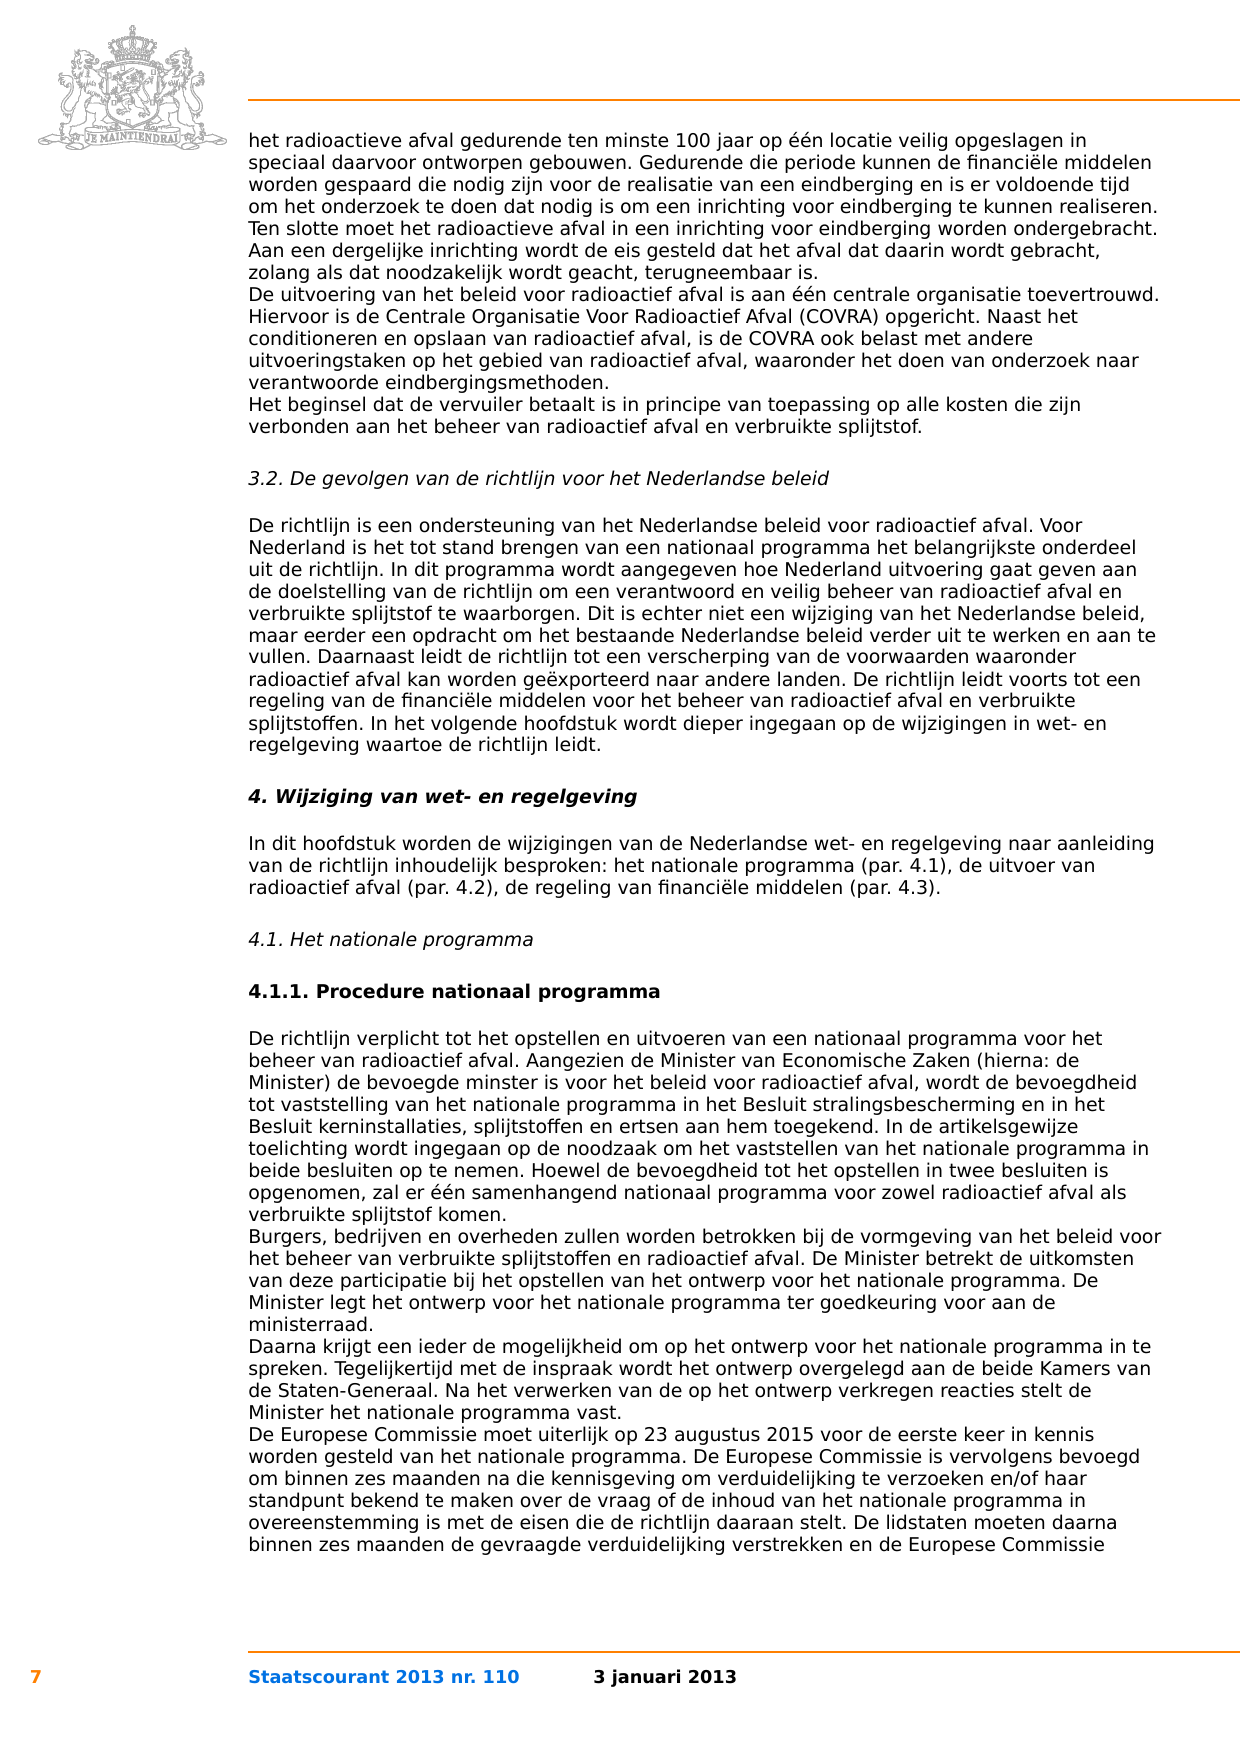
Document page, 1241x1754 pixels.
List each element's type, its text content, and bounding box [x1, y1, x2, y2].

subtitle 4. Wijziging van wet- en regelgeving [248, 786, 1163, 808]
text Burgers, bedrijven en overheden zullen worden betrokken bij de vormgeving van het beleid voor het beheer van verbruikte splijtstoffen en radioactief afval. De Minister betrekt de uitkomsten van deze participatie bij het opstellen van het ontwerp voor het nationale programma. De Minister legt het ontwerp voor het nationale programma ter goedkeuring voor aan de ministerraad. [248, 1226, 1163, 1336]
text het radioactieve afval gedurende ten minste 100 jaar op één locatie veilig opgeslagen in speciaal daarvoor ontworpen gebouwen. Gedurende die periode kunnen de financiële middelen worden gespaard die nodig zijn voor de realisatie van een eindberging en is er voldoende tijd om het onderzoek te doen dat nodig is om een inrichting voor eindberging te kunnen realiseren. Ten slotte moet het radioactieve afval in een inrichting voor eindberging worden ondergebracht. Aan een dergelijke inrichting wordt de eis gesteld dat het afval dat daarin wordt gebracht, zolang als dat noodzakelijk wordt geacht, terugneembaar is. [248, 130, 1163, 284]
subtitle 4.1.1. Procedure nationaal programma [248, 981, 1163, 1003]
text Het beginsel dat de vervuiler betaalt is in principe van toepassing op alle kosten die zijn verbonden aan het beheer van radioactief afval en verbruikte splijtstof. [248, 394, 1163, 438]
text Daarna krijgt een ieder de mogelijkheid om op het ontwerp voor het nationale programma in te spreken. Tegelijkertijd met de inspraak wordt het ontwerp overgelegd aan de beide Kamers van de Staten-Generaal. Na het verwerken van de op het ontwerp verkregen reacties stelt de Minister het nationale programma vast. [248, 1336, 1163, 1424]
text De uitvoering van het beleid voor radioactief afval is aan één centrale organisatie toevertrouwd. Hiervoor is de Centrale Organisatie Voor Radioactief Afval (COVRA) opgericht. Naast het conditioneren en opslaan van radioactief afval, is de COVRA ook belast met andere uitvoeringstaken op het gebied van radioactief afval, waaronder het doen van onderzoek naar verantwoorde eindbergingsmethoden. [248, 284, 1163, 394]
text De richtlijn is een ondersteuning van het Nederlandse beleid voor radioactief afval. Voor Nederland is het tot stand brengen van een nationaal programma het belangrijkste onderdeel uit de richtlijn. In dit programma wordt aangegeven hoe Nederland uitvoering gaat geven aan de doelstelling van de richtlijn om een verantwoord en veilig beheer van radioactief afval en verbruikte splijtstof te waarborgen. Dit is echter niet een wijziging van het Nederlandse beleid, maar eerder een opdracht om het bestaande Nederlandse beleid verder uit te werken en aan te vullen. Daarnaast leidt de richtlijn tot een verscherping van de voorwaarden waaronder radioactief afval kan worden geëxporteerd naar andere landen. De richtlijn leidt voorts tot een regeling van de financiële middelen voor het beheer van radioactief afval en verbruikte splijtstoffen. In het volgende hoofdstuk wordt dieper ingegaan op de wijzigingen in wet- en regelgeving waartoe de richtlijn leidt. [248, 514, 1163, 756]
text In dit hoofdstuk worden de wijzigingen van de Nederlandse wet- en regelgeving naar aanleiding van de richtlijn inhoudelijk besproken: het nationale programma (par. 4.1), de uitvoer van radioactief afval (par. 4.2), de regeling van financiële middelen (par. 4.3). [248, 833, 1163, 899]
text De richtlijn verplicht tot het opstellen en uitvoeren van een nationaal programma voor het beheer van radioactief afval. Aangezien de Minister van Economische Zaken (hierna: de Minister) de bevoegde minster is voor het beleid voor radioactief afval, wordt de bevoegdheid tot vaststelling van het nationale programma in het Besluit stralingsbescherming en in het Besluit kerninstallaties, splijtstoffen en ertsen aan hem toegekend. In de artikelsgewijze toelichting wordt ingegaan op de noodzaak om het vaststellen van het nationale programma in beide besluiten op te nemen. Hoewel de bevoegdheid tot het opstellen in twee besluiten is opgenomen, zal er één samenhangend nationaal programma voor zowel radioactief afval als verbruikte splijtstof komen. [248, 1028, 1163, 1226]
subtitle 3.2. De gevolgen van de richtlijn voor het Nederlandse beleid [248, 468, 1163, 489]
picture [38, 25, 227, 150]
text De Europese Commissie moet uiterlijk op 23 augustus 2015 voor de eerste keer in kennis worden gesteld van het nationale programma. De Europese Commissie is vervolgens bevoegd om binnen zes maanden na die kennisgeving om verduidelijking te verzoeken en/of haar standpunt bekend te maken over de vraag of de inhoud van het nationale programma in overeenstemming is met de eisen die de richtlijn daaraan stelt. De lidstaten moeten daarna binnen zes maanden de gevraagde verduidelijking verstrekken en de Europese Commissie [248, 1424, 1163, 1556]
subtitle 4.1. Het nationale programma [248, 929, 1163, 951]
